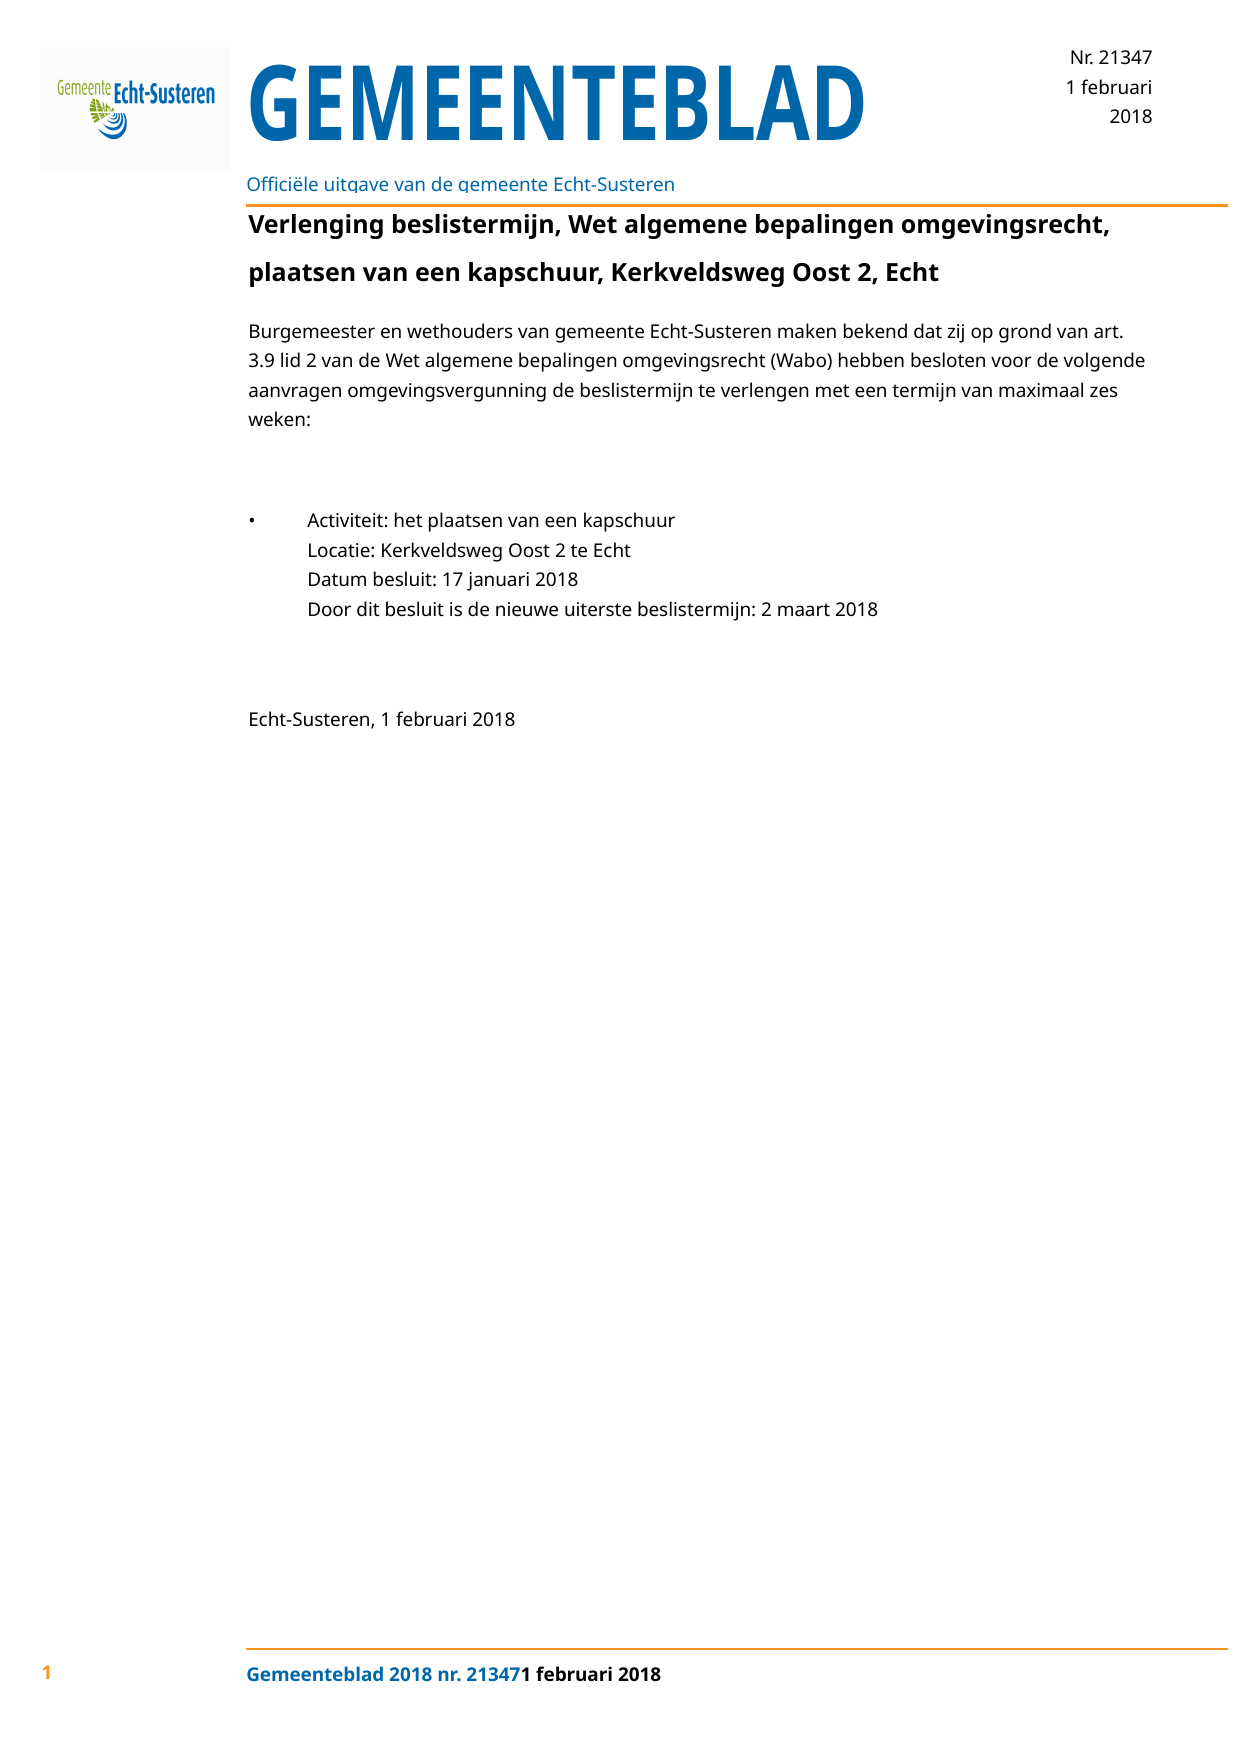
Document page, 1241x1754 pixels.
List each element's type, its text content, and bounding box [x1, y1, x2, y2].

list Activiteit: het plaatsen van een kapschuur [248, 507, 1152, 533]
text Burgemeester en wethouders van gemeente Echt-Susteren maken bekend dat zij op grond van art. 3.9 lid 2 van de Wet algemene bepalingen omgevingsrecht (Wabo) hebben besloten voor de volgende aanvragen omgevingsvergunning de beslistermijn te verlengen met een termijn van maximaal zes weken: [248, 318, 1152, 432]
picture [41, 47, 231, 172]
list Door dit besluit is de nieuwe uiterste beslistermijn: 2 maart 2018 [248, 596, 1152, 622]
list Datum besluit: 17 januari 2018 [248, 567, 1152, 592]
text Verlenging beslistermijn, Wet algemene bepalingen omgevingsrecht, plaatsen van een kapschuur, Kerkveldsweg Oost 2, Echt [248, 207, 1152, 288]
text Echt-Susteren, 1 februari 2018 [248, 706, 1152, 732]
list Locatie: Kerkveldsweg Oost 2 te Echt [248, 537, 1152, 563]
